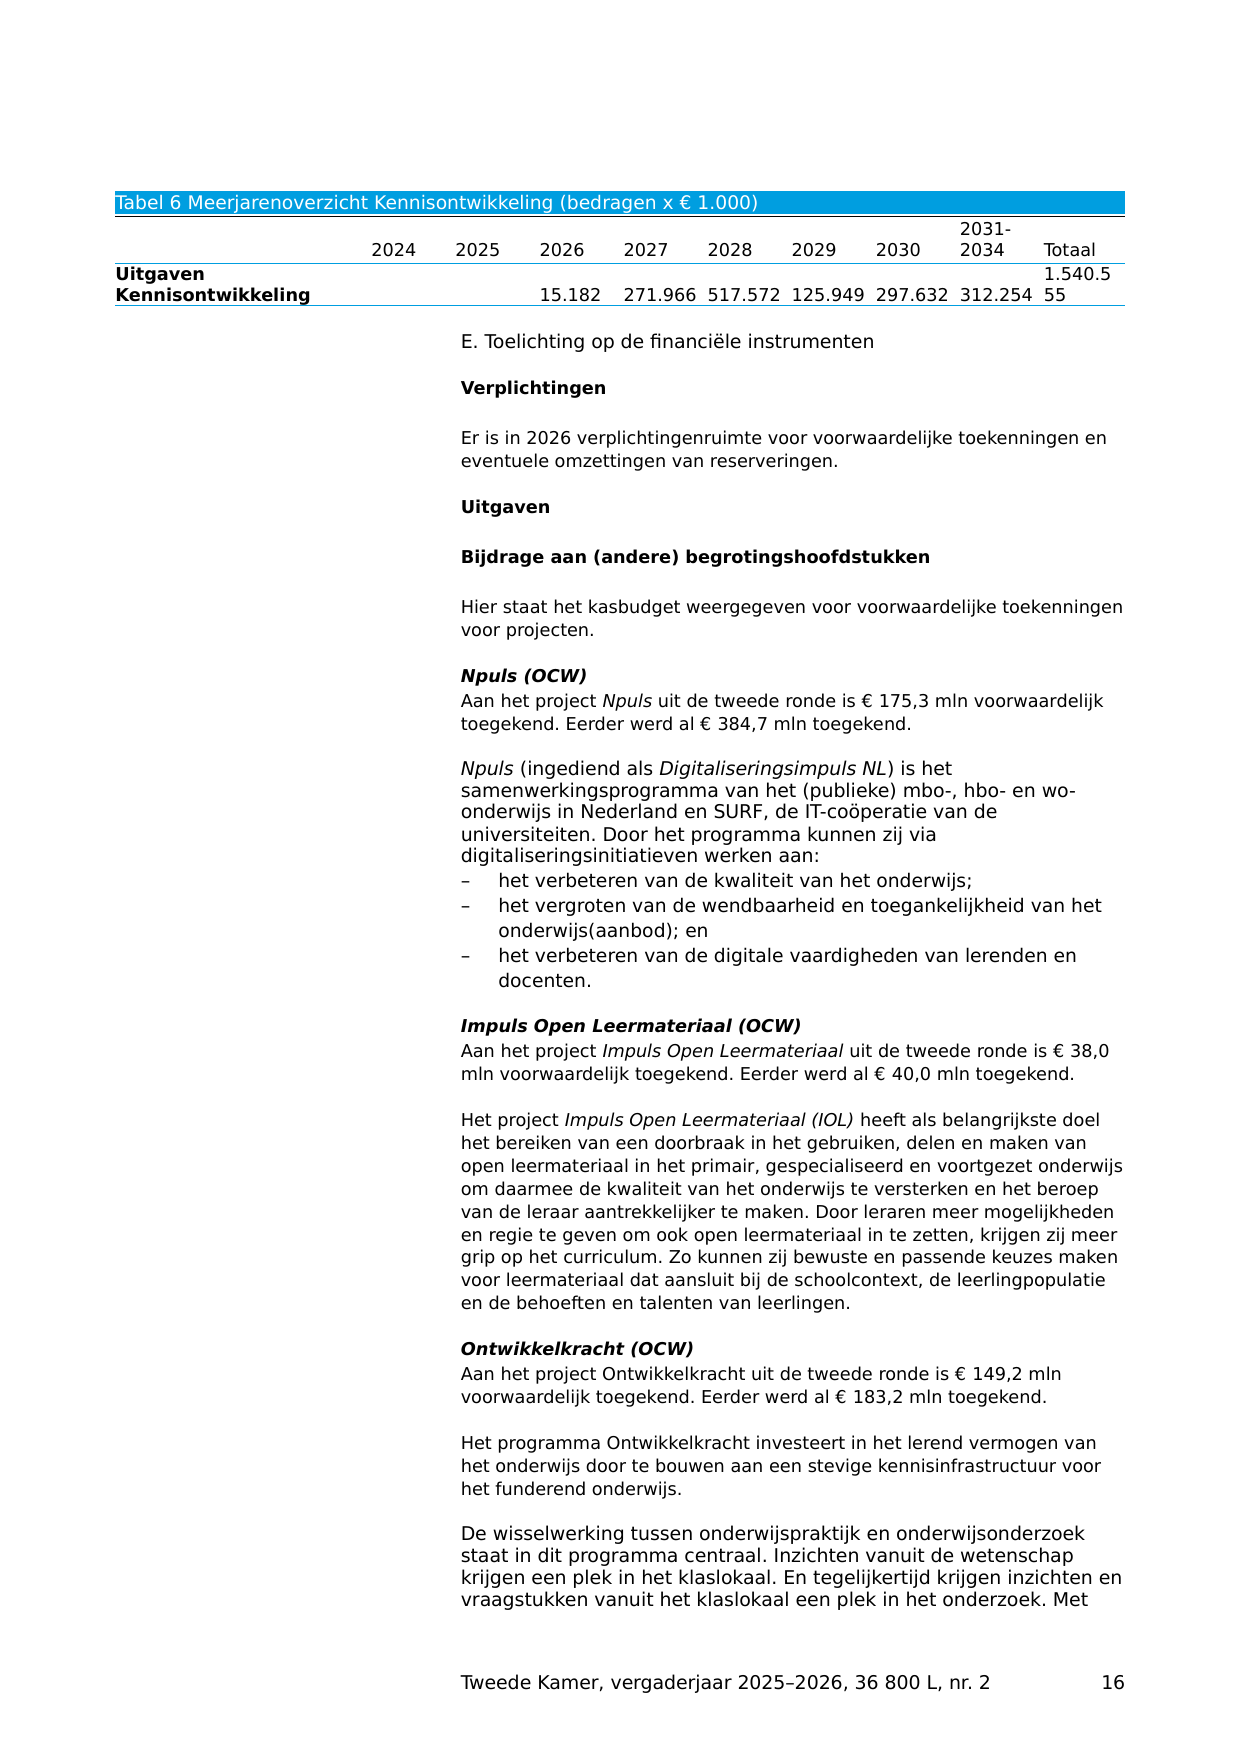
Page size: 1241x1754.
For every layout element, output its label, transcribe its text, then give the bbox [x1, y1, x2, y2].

text Aan het project Impuls Open Leermateriaal uit de tweede ronde is € 38,0 mln voorwaardelijk toegekend. Eerder werd al € 40,0 mln toegekend. [461, 1039, 1125, 1085]
text Het programma Ontwikkelkracht investeert in het lerend vermogen van het onderwijs door te bouwen aan een stevige kennisinfrastructuur voor het funderend onderwijs. [461, 1431, 1125, 1500]
text Aan het project Npuls uit de tweede ronde is € 175,3 mln voorwaardelijk toegekend. Eerder werd al € 384,7 mln toegekend. [461, 689, 1125, 734]
table_cell 312.254 [957, 264, 1041, 305]
table_cell 517.572 [705, 264, 788, 305]
table_cell 2024 [368, 217, 452, 263]
table_cell 2028 [705, 217, 788, 263]
text Het project Impuls Open Leermateriaal (IOL) heeft als belangrijkste doel het bereiken van een doorbraak in het gebruiken, delen en maken van open leermateriaal in het primair, gespecialiseerd en voortgezet onderwijs om daarmee de kwaliteit van het onderwijs te versterken en het beroep van de leraar aantrekkelijker te maken. Door leraren meer mogelijkheden en regie te geven om ook open leermateriaal in te zetten, krijgen zij meer grip op het curriculum. Zo kunnen zij bewuste en passende keuzes maken voor leermateriaal dat aansluit bij de schoolcontext, de leerlingpopulatie en de behoeften en talenten van leerlingen. [461, 1108, 1125, 1314]
table_cell [115, 217, 368, 263]
list het vergroten van de wendbaarheid en toegankelijkheid van het onderwijs(aanbod); en [461, 892, 1125, 942]
text Uitgaven [461, 495, 1125, 518]
text Impuls Open Leermateriaal (OCW) [461, 1014, 1125, 1037]
table_cell Totaal [1041, 217, 1125, 263]
table_cell 1.540.555 [1041, 264, 1125, 305]
table_cell 2025 [452, 217, 536, 263]
text Bijdrage aan (andere) begrotingshoofdstukken [461, 545, 1125, 568]
table_cell Uitgaven Kennisontwikkeling [115, 264, 368, 305]
table_cell 2030 [873, 217, 957, 263]
list het verbeteren van de digitale vaardigheden van lerenden en docenten. [461, 942, 1125, 992]
text Npuls (OCW) [461, 664, 1125, 687]
text Er is in 2026 verplichtingenruimte voor voorwaardelijke toekenningen en eventuele omzettingen van reserveringen. [461, 426, 1125, 472]
table_cell 2027 [620, 217, 704, 263]
text Ontwikkelkracht (OCW) [461, 1337, 1125, 1360]
table_cell 15.182 [536, 264, 620, 305]
text Hier staat het kasbudget weergegeven voor voorwaardelijke toekenningen voor projecten. [461, 595, 1125, 641]
table_cell [452, 264, 536, 305]
text Verplichtingen [461, 376, 1125, 399]
table_cell 2026 [536, 217, 620, 263]
table_cell 2031-2034 [957, 217, 1041, 263]
table_cell 271.966 [620, 264, 704, 305]
list het verbeteren van de kwaliteit van het onderwijs; [461, 867, 1125, 892]
table_cell 125.949 [789, 264, 873, 305]
text Aan het project Ontwikkelkracht uit de tweede ronde is € 149,2 mln voorwaardelĳk toegekend. Eerder werd al € 183,2 mln toegekend. [461, 1362, 1125, 1408]
text Npuls (ingediend als Digitaliseringsimpuls NL) is het samenwerkingsprogramma van het (publieke) mbo-, hbo- en wo-onderwijs in Nederland en SURF, de IT-coöperatie van de universiteiten. Door het programma kunnen zij via digitaliseringsinitiatieven werken aan: [461, 757, 1125, 867]
table_cell 2029 [789, 217, 873, 263]
table_cell 297.632 [873, 264, 957, 305]
text De wisselwerking tussen onderwijspraktijk en onderwijsonderzoek staat in dit programma centraal. Inzichten vanuit de wetenschap krijgen een plek in het klaslokaal. En tegelijkertijd krijgen inzichten en vraagstukken vanuit het klaslokaal een plek in het onderzoek. Met [461, 1523, 1125, 1611]
title E. Toelichting op de financiële instrumenten [461, 331, 1125, 353]
table_cell [368, 264, 452, 305]
